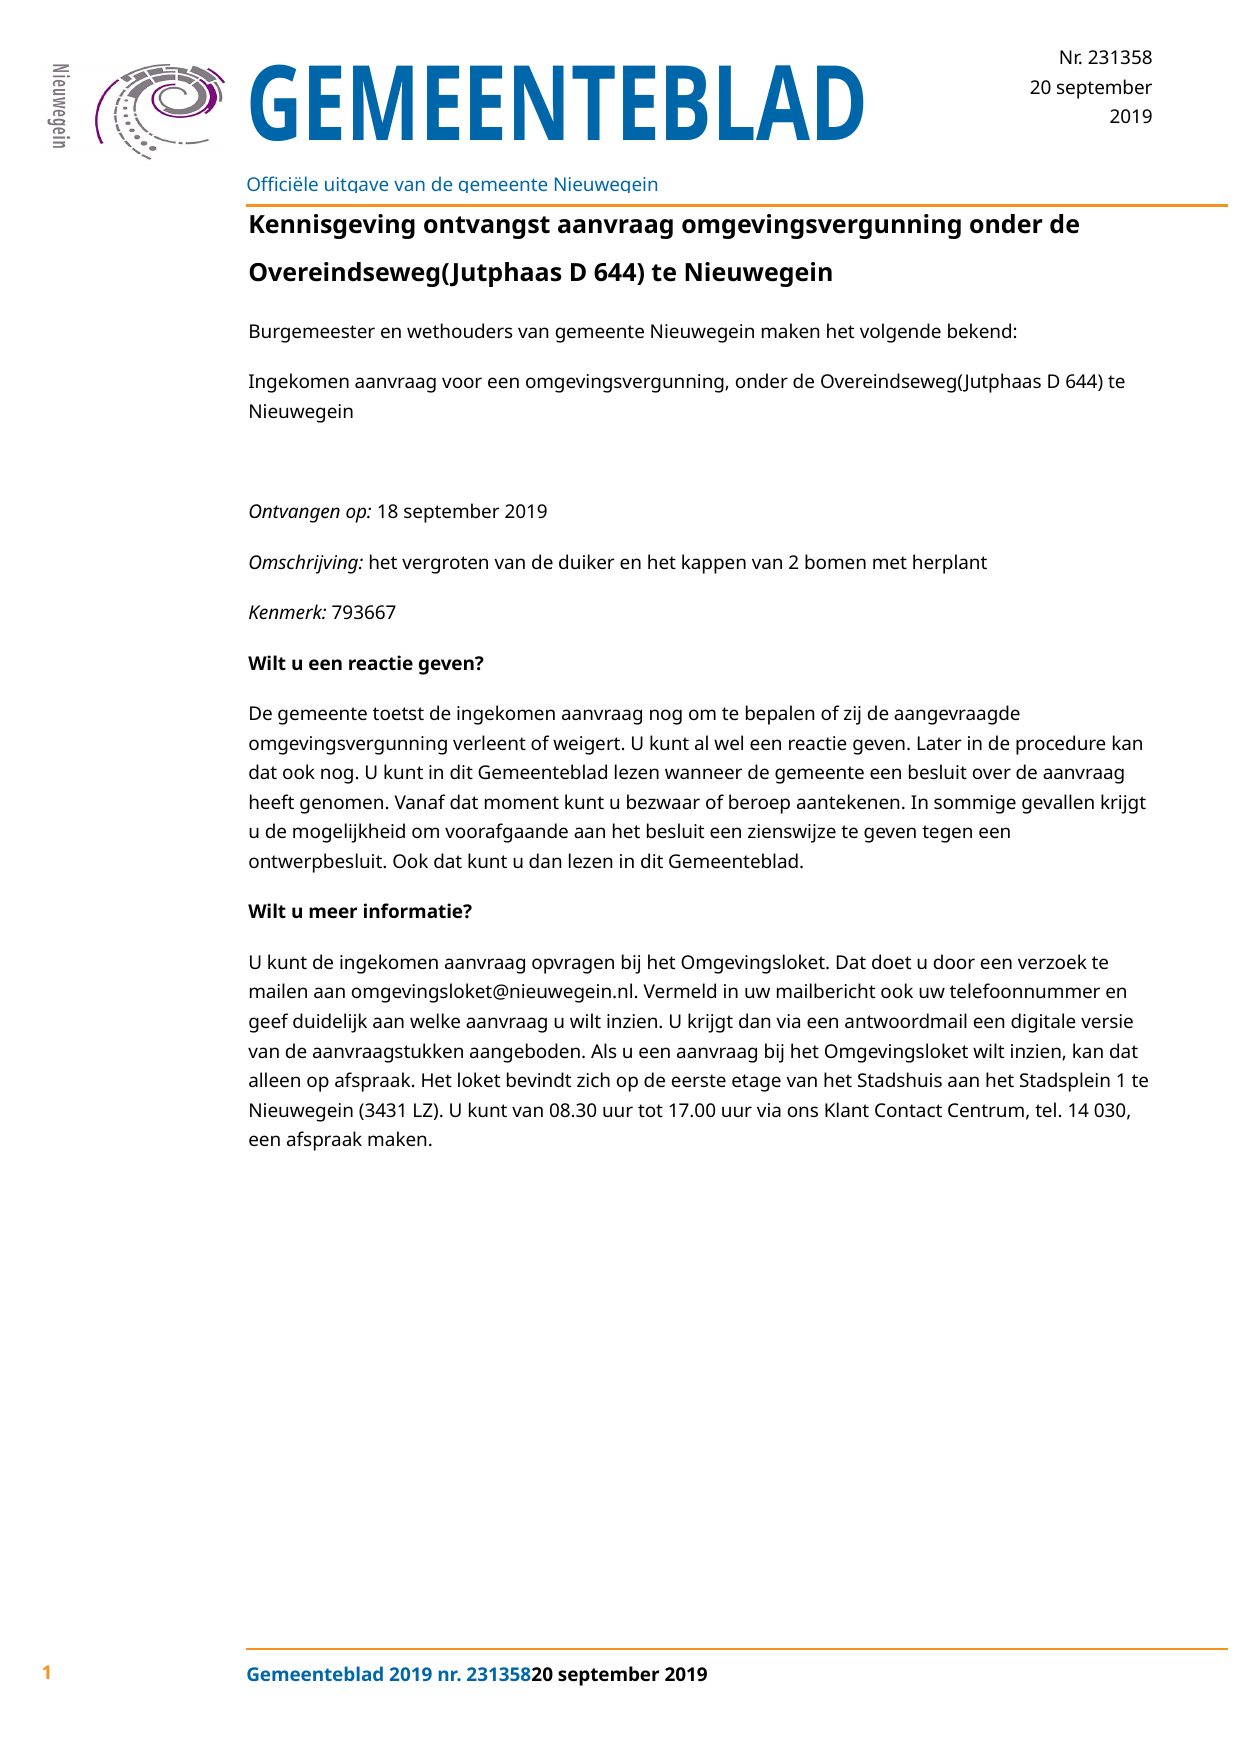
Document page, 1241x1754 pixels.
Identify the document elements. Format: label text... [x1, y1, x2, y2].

text Ontvangen op: 18 september 2019 [248, 499, 1152, 524]
text De gemeente toetst de ingekomen aanvraag nog om te bepalen of zij de aangevraagde omgevingsvergunning verleent of weigert. U kunt al wel een reactie geven. Later in de procedure kan dat ook nog. U kunt in dit Gemeenteblad lezen wanneer de gemeente een besluit over de aanvraag heeft genomen. Vanaf dat moment kunt u bezwaar of beroep aantekenen. In sommige gevallen krijgt u de mogelijkheid om voorafgaande aan het besluit een zienswijze te geven tegen een ontwerpbesluit. Ook dat kunt u dan lezen in dit Gemeenteblad. [248, 700, 1152, 874]
text Ingekomen aanvraag voor een omgevingsvergunning, onder de Overeindseweg(Jutphaas D 644) te Nieuwegein [248, 368, 1152, 424]
text Kenmerk: 793667 [248, 599, 1152, 625]
picture [41, 47, 231, 172]
text Omschrijving: het vergroten van de duiker en het kappen van 2 bomen met herplant [248, 549, 1152, 575]
text Wilt u meer informatie? [248, 899, 1152, 924]
text Wilt u een reactie geven? [248, 650, 1152, 676]
text Kennisgeving ontvangst aanvraag omgevingsvergunning onder de Overeindseweg(Jutphaas D 644) te Nieuwegein [248, 207, 1152, 288]
text Burgemeester en wethouders van gemeente Nieuwegein maken het volgende bekend: [248, 318, 1152, 344]
text U kunt de ingekomen aanvraag opvragen bij het Omgevingsloket. Dat doet u door een verzoek te mailen aan omgevingsloket@nieuwegein.nl. Vermeld in uw mailbericht ook uw telefoonnummer en geef duidelijk aan welke aanvraag u wilt inzien. U krijgt dan via een antwoordmail een digitale versie van de aanvraagstukken aangeboden. Als u een aanvraag bij het Omgevingsloket wilt inzien, kan dat alleen op afspraak. Het loket bevindt zich op de eerste etage van het Stadshuis aan het Stadsplein 1 te Nieuwegein (3431 LZ). U kunt van 08.30 uur tot 17.00 uur via ons Klant Contact Centrum, tel. 14 030, een afspraak maken. [248, 949, 1152, 1152]
